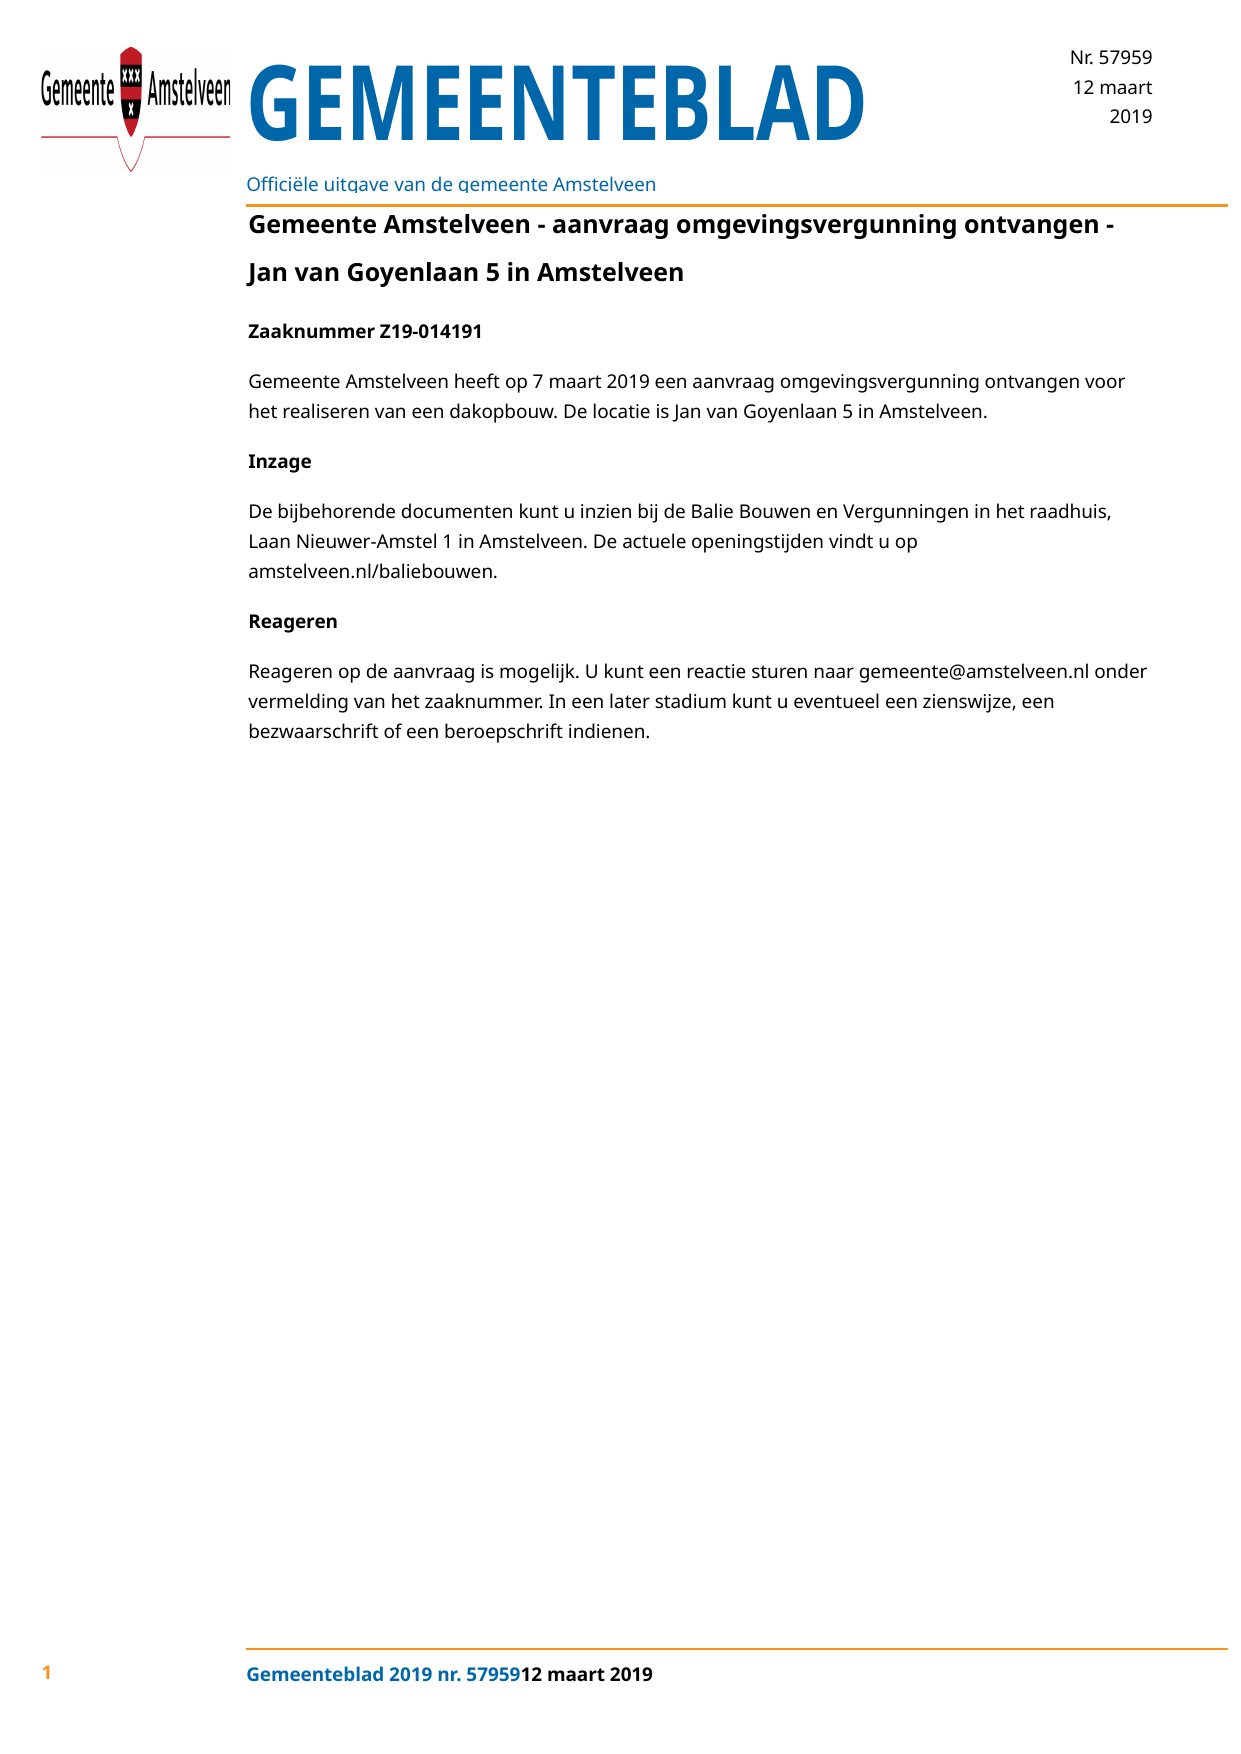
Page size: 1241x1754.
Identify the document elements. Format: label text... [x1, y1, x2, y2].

text Gemeente Amstelveen heeft op 7 maart 2019 een aanvraag omgevingsvergunning ontvangen voor het realiseren van een dakopbouw. De locatie is Jan van Goyenlaan 5 in Amstelveen. [248, 368, 1152, 424]
text Gemeente Amstelveen - aanvraag omgevingsvergunning ontvangen - Jan van Goyenlaan 5 in Amstelveen [248, 207, 1152, 288]
text De bijbehorende documenten kunt u inzien bij de Balie Bouwen en Vergunningen in het raadhuis, Laan Nieuwer-Amstel 1 in Amstelveen. De actuele openingstijden vindt u op amstelveen.nl/baliebouwen. [248, 499, 1152, 584]
text Zaaknummer Z19-014191 [248, 318, 1152, 344]
text Reageren [248, 608, 1152, 634]
picture [41, 47, 231, 172]
text Inzage [248, 448, 1152, 474]
text Reageren op de aanvraag is mogelijk. U kunt een reactie sturen naar gemeente@amstelveen.nl onder vermelding van het zaaknummer. In een later stadium kunt u eventueel een zienswijze, een bezwaarschrift of een beroepschrift indienen. [248, 659, 1152, 744]
